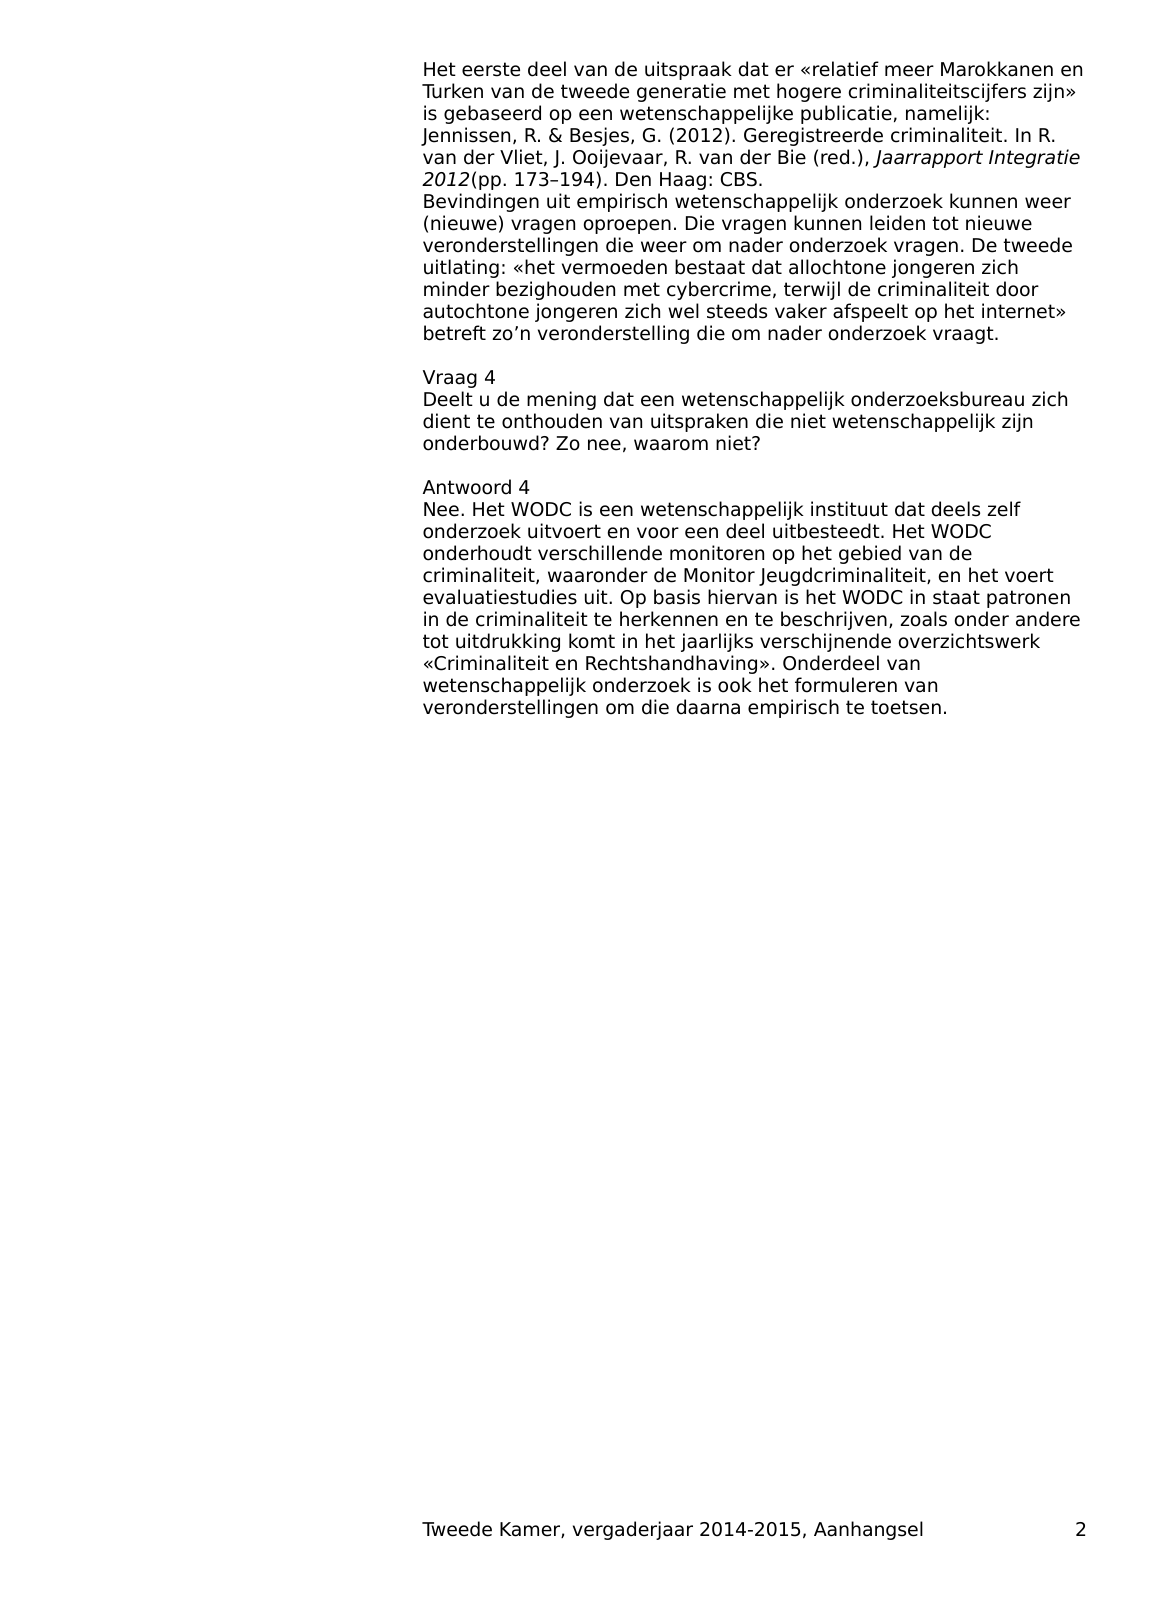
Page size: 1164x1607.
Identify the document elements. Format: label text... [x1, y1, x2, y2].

text Antwoord 4 [422, 477, 1087, 499]
text Bevindingen uit empirisch wetenschappelijk onderzoek kunnen weer (nieuwe) vragen oproepen. Die vragen kunnen leiden tot nieuwe veronderstellingen die weer om nader onderzoek vragen. De tweede uitlating: «het vermoeden bestaat dat allochtone jongeren zich minder bezighouden met cybercrime, terwijl de criminaliteit door autochtone jongeren zich wel steeds vaker afspeelt op het internet» betreft zo’n veronderstelling die om nader onderzoek vraagt. [422, 191, 1087, 345]
text Vraag 4 [422, 367, 1087, 389]
text Deelt u de mening dat een wetenschappelijk onderzoeksbureau zich dient te onthouden van uitspraken die niet wetenschappelijk zijn onderbouwd? Zo nee, waarom niet? [422, 389, 1087, 455]
text Nee. Het WODC is een wetenschappelijk instituut dat deels zelf onderzoek uitvoert en voor een deel uitbesteedt. Het WODC onderhoudt verschillende monitoren op het gebied van de criminaliteit, waaronder de Monitor Jeugdcriminaliteit, en het voert evaluatiestudies uit. Op basis hiervan is het WODC in staat patronen in de criminaliteit te herkennen en te beschrijven, zoals onder andere tot uitdrukking komt in het jaarlijks verschijnende overzichtswerk «Criminaliteit en Rechtshandhaving». Onderdeel van wetenschappelijk onderzoek is ook het formuleren van veronderstellingen om die daarna empirisch te toetsen. [422, 499, 1087, 719]
text Het eerste deel van de uitspraak dat er «relatief meer Marokkanen en Turken van de tweede generatie met hogere criminaliteitscijfers zijn» is gebaseerd op een wetenschappelijke publicatie, namelijk: [422, 59, 1087, 125]
text Jennissen, R. & Besjes, G. (2012). Geregistreerde criminaliteit. In R. van der Vliet, J. Ooijevaar, R. van der Bie (red.), Jaarrapport Integratie 2012(pp. 173–194). Den Haag: CBS. [422, 125, 1087, 191]
